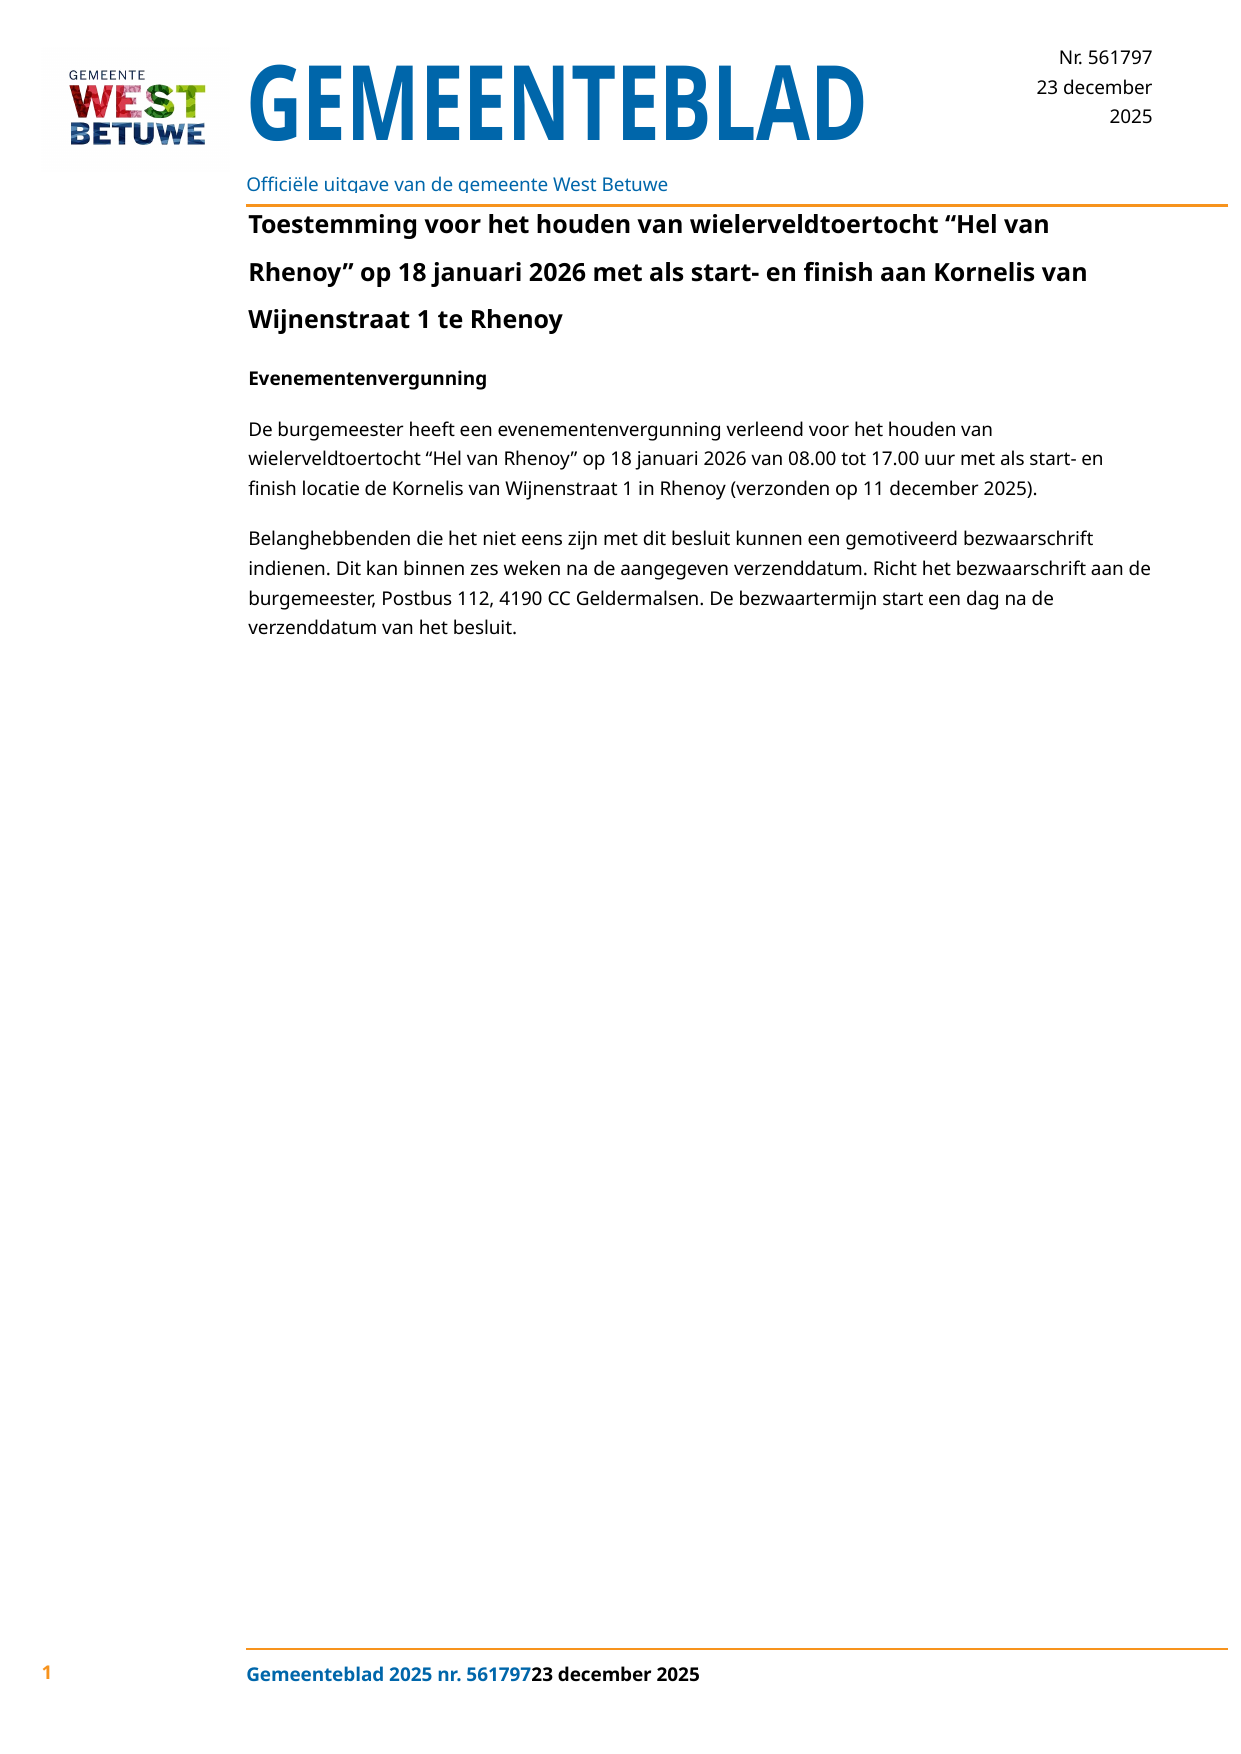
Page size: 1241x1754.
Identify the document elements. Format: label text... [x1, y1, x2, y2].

picture [41, 47, 231, 172]
text Evenementenvergunning [248, 366, 1152, 391]
text De burgemeester heeft een evenementenvergunning verleend voor het houden van wielerveldtoertocht “Hel van Rhenoy” op 18 januari 2026 van 08.00 tot 17.00 uur met als start- en finish locatie de Kornelis van Wijnenstraat 1 in Rhenoy (verzonden op 11 december 2025). [248, 416, 1152, 501]
text Toestemming voor het houden van wielerveldtoertocht “Hel van Rhenoy” op 18 januari 2026 met als start- en finish aan Kornelis van Wijnenstraat 1 te Rhenoy [248, 207, 1152, 336]
text Belanghebbenden die het niet eens zijn met dit besluit kunnen een gemotiveerd bezwaarschrift indienen. Dit kan binnen zes weken na de aangegeven verzenddatum. Richt het bezwaarschrift aan de burgemeester, Postbus 112, 4190 CC Geldermalsen. De bezwaartermijn start een dag na de verzenddatum van het besluit. [248, 526, 1152, 640]
